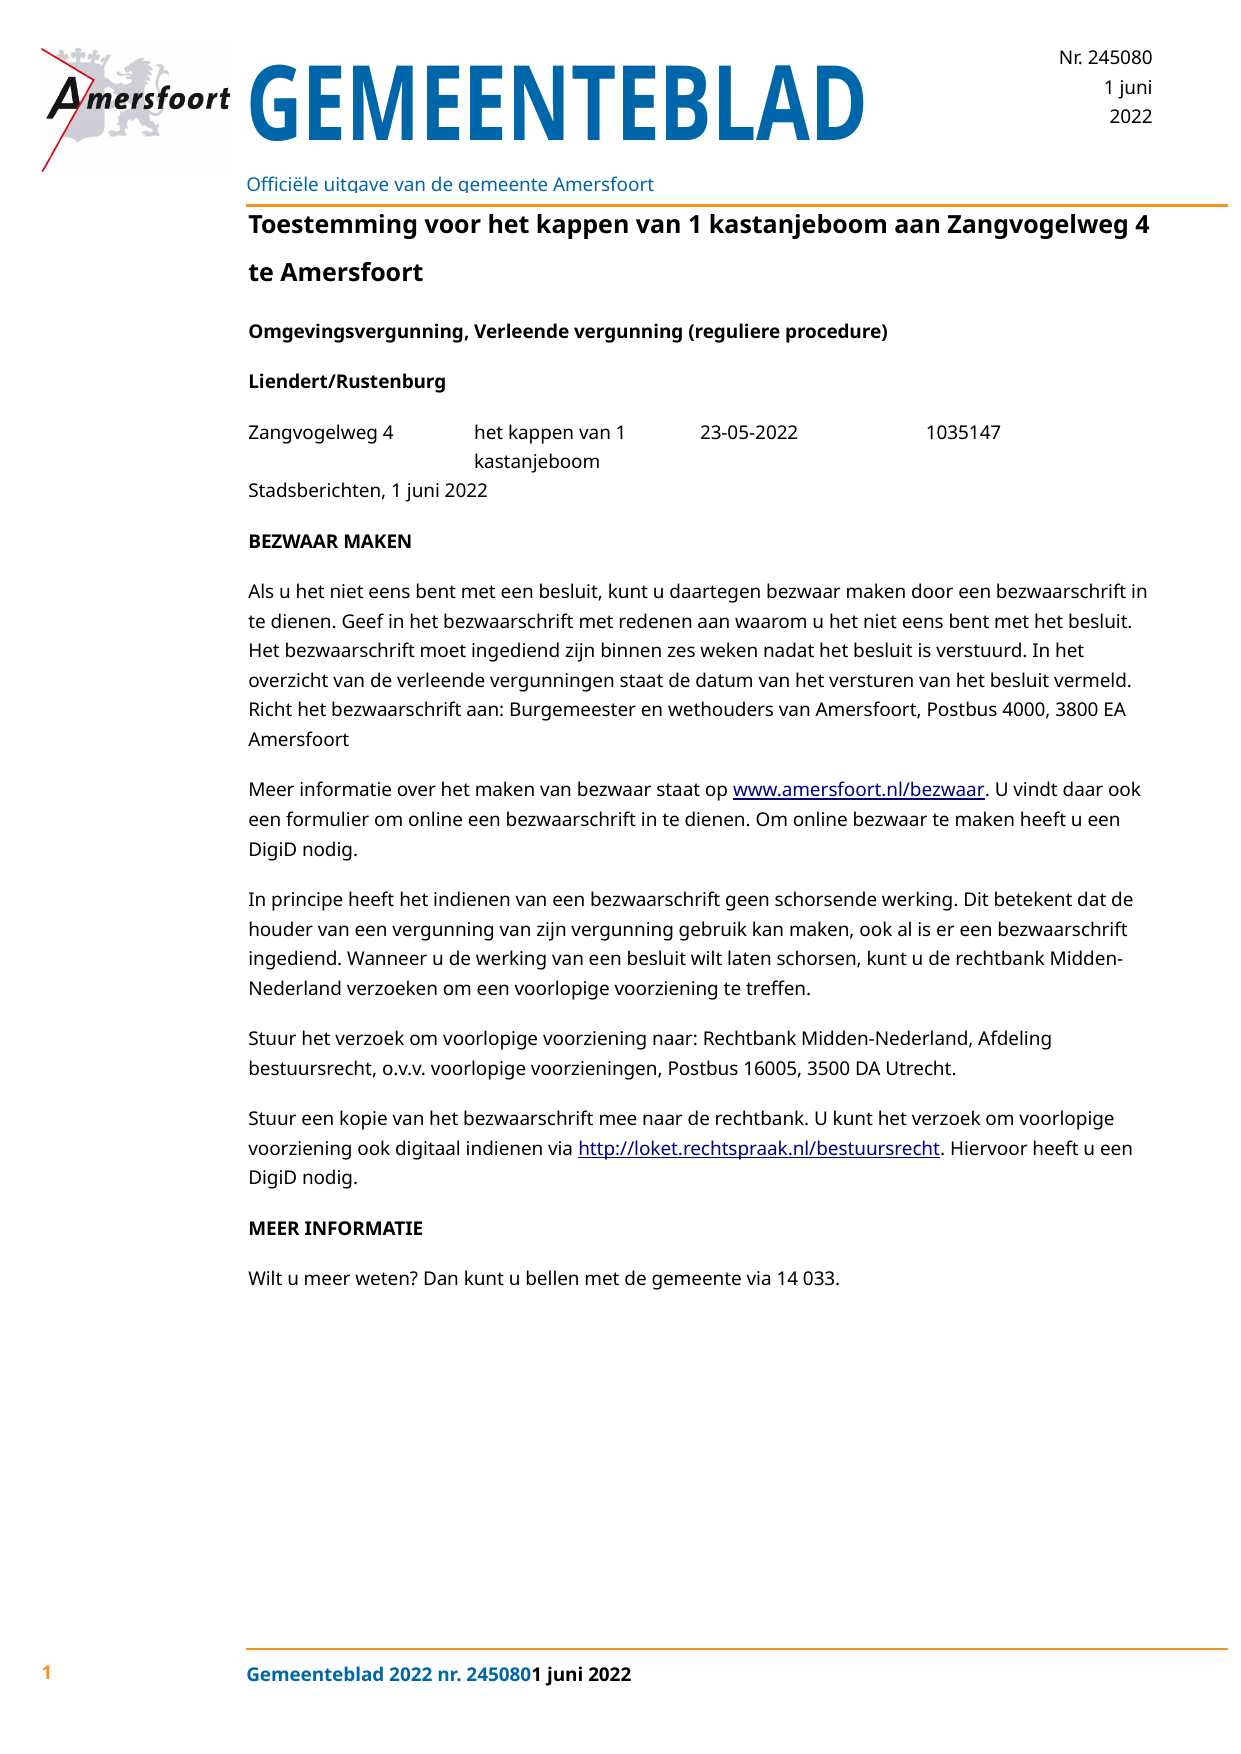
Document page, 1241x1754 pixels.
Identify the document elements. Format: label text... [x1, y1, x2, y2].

text BEZWAAR MAKEN [248, 528, 1152, 553]
text Stuur een kopie van het bezwaarschrift mee naar de rechtbank. U kunt het verzoek om voorlopige voorziening ook digitaal indienen via http://loket.rechtspraak.nl/bestuursrecht. Hiervoor heeft u een DigiD nodig. [248, 1105, 1152, 1190]
table_header 1035147 [926, 419, 1152, 474]
table_header Zangvogelweg 4 [248, 419, 474, 474]
text Meer informatie over het maken van bezwaar staat op www.amersfoort.nl/bezwaar. U vindt daar ook een formulier om online een bezwaarschrift in te dienen. Om online bezwaar te maken heeft u een DigiD nodig. [248, 777, 1152, 861]
text In principe heeft het indienen van een bezwaarschrift geen schorsende werking. Dit betekent dat de houder van een vergunning van zijn vergunning gebruik kan maken, ook al is er een bezwaarschrift ingediend. Wanneer u de werking van een besluit wilt laten schorsen, kunt u de rechtbank Midden-Nederland verzoeken om een voorlopige voorziening te treffen. [248, 886, 1152, 1001]
text MEER INFORMATIE [248, 1215, 1152, 1241]
text Als u het niet eens bent met een besluit, kunt u daartegen bezwaar maken door een bezwaarschrift in te dienen. Geef in het bezwaarschrift met redenen aan waarom u het niet eens bent met het besluit. Het bezwaarschrift moet ingediend zijn binnen zes weken nadat het besluit is verstuurd. In het overzicht van de verleende vergunningen staat de datum van het versturen van het besluit vermeld. Richt het bezwaarschrift aan: Burgemeester en wethouders van Amersfoort, Postbus 4000, 3800 EA Amersfoort [248, 578, 1152, 752]
text Liendert/Rustenburg [248, 368, 1152, 394]
text Wilt u meer weten? Dan kunt u bellen met de gemeente via 14 033. [248, 1265, 1152, 1291]
text Stadsberichten, 1 juni 2022 [248, 477, 1152, 503]
text Stuur het verzoek om voorlopige voorziening naar: Rechtbank Midden-Nederland, Afdeling bestuursrecht, o.v.v. voorlopige voorzieningen, Postbus 16005, 3500 DA Utrecht. [248, 1025, 1152, 1081]
picture [41, 47, 231, 172]
table_header het kappen van 1 kastanjeboom [474, 419, 700, 474]
table_header 23-05-2022 [700, 419, 926, 474]
text Toestemming voor het kappen van 1 kastanjeboom aan Zangvogelweg 4 te Amersfoort [248, 207, 1152, 288]
text Omgevingsvergunning, Verleende vergunning (reguliere procedure) [248, 318, 1152, 344]
